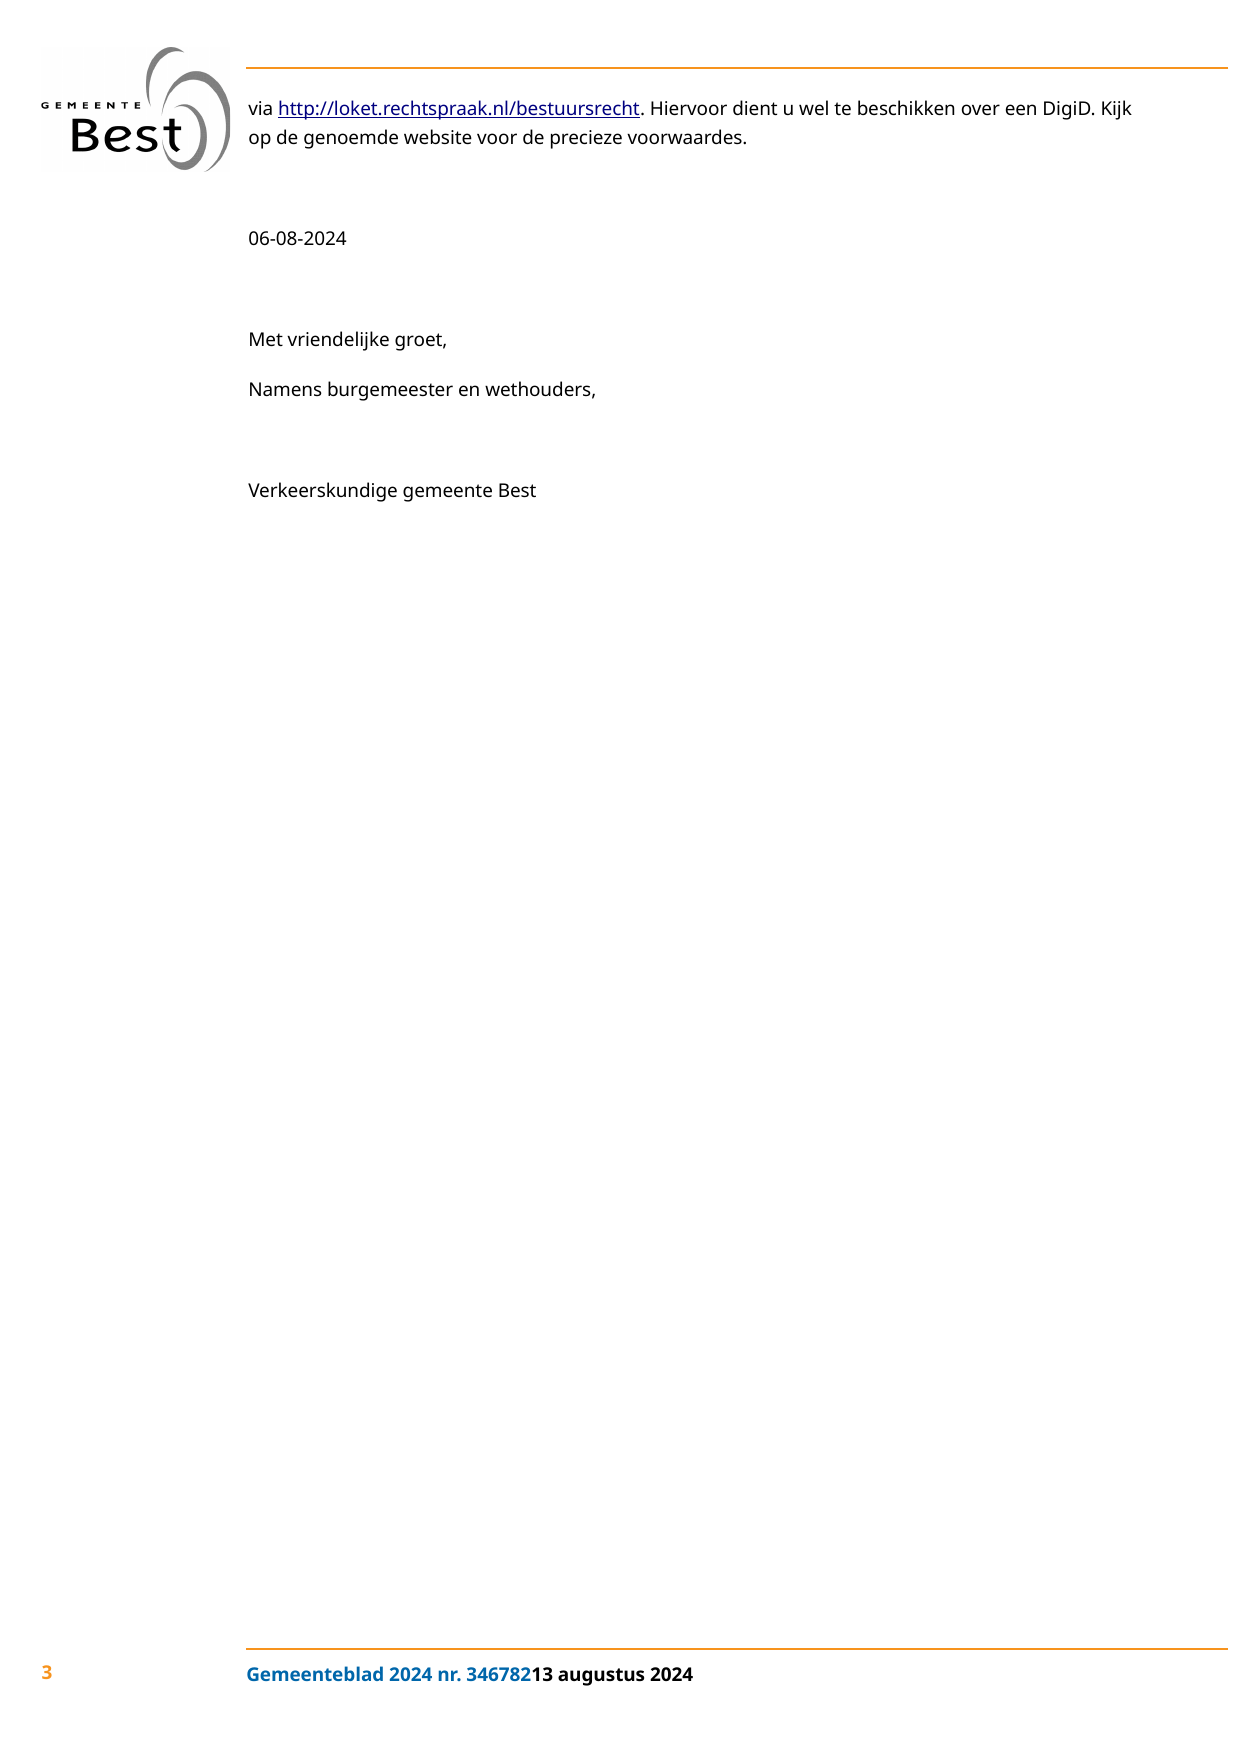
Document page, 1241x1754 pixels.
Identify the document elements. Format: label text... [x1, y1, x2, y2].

text Verkeerskundige gemeente Best [248, 477, 1152, 503]
text 06-08-2024 [248, 225, 1152, 251]
text Namens burgemeester en wethouders, [248, 376, 1152, 402]
picture [41, 47, 231, 172]
text via http://loket.rechtspraak.nl/bestuursrecht. Hiervoor dient u wel te beschikken over een DigiD. Kijk op de genoemde website voor de precieze voorwaardes. [248, 95, 1152, 150]
text Met vriendelijke groet, [248, 326, 1152, 352]
